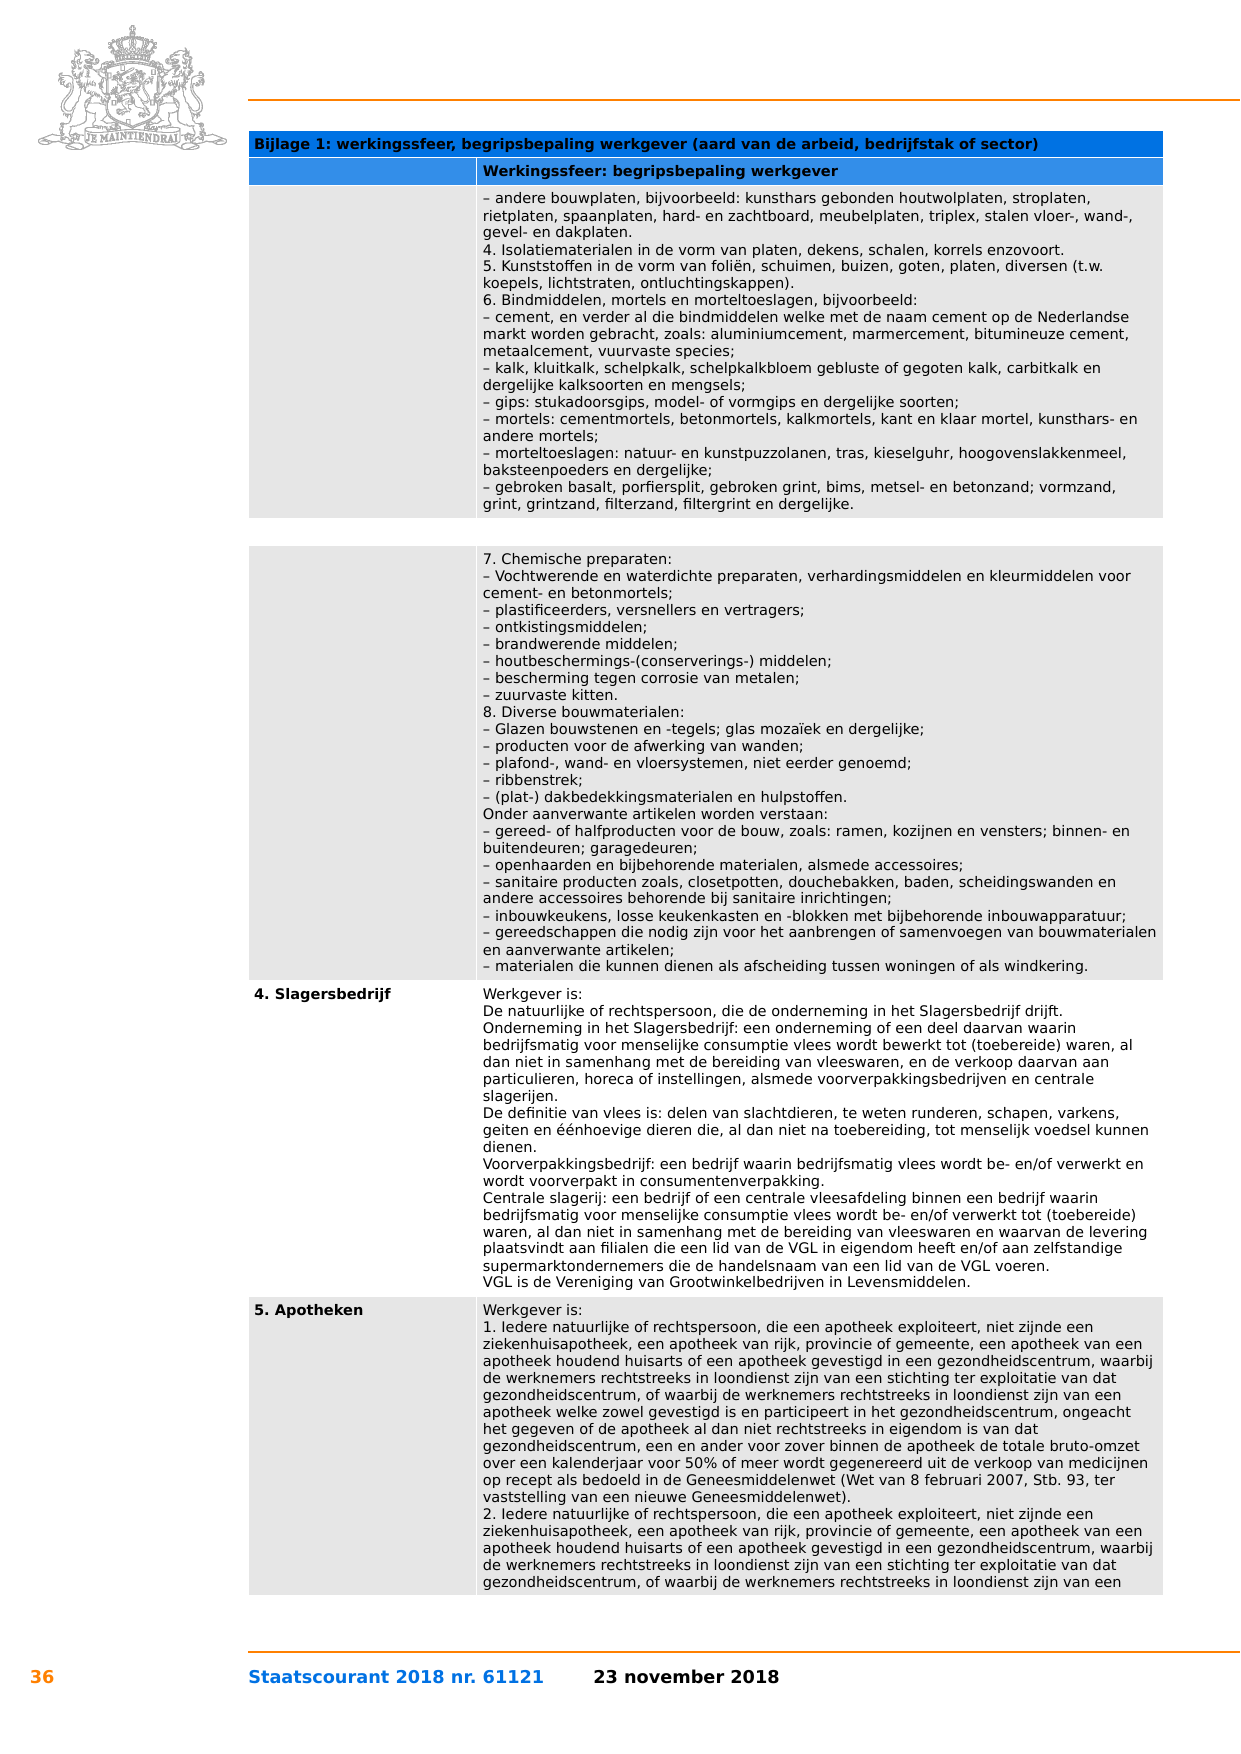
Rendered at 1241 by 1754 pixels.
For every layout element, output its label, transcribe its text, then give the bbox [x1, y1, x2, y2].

table_cell [477, 519, 1163, 545]
table_cell Werkgever is: De natuurlijke of rechtspersoon, die de onderneming in het Slagersbedrijf drijft. Onderneming in het Slagersbedrijf: een onderneming of een deel daarvan waarin bedrijfsmatig voor menselijke consumptie vlees wordt bewerkt tot (toebereide) waren, al dan niet in samenhang met de bereiding van vleeswaren, en de verkoop daarvan aan particulieren, horeca of instellingen, alsmede voorverpakkingsbedrijven en centrale slagerijen. De definitie van vlees is: delen van slachtdieren, te weten runderen, schapen, varkens, geiten en éénhoevige dieren die, al dan niet na toebereiding, tot menselijk voedsel kunnen dienen. Voorverpakkingsbedrijf: een bedrijf waarin bedrijfsmatig vlees wordt be- en/of verwerkt en wordt voorverpakt in consumentenverpakking. Centrale slagerij: een bedrijf of een centrale vleesafdeling binnen een bedrijf waarin bedrijfsmatig voor menselijke consumptie vlees wordt be- en/of verwerkt tot (toebereide) waren, al dan niet in samenhang met de bereiding van vleeswaren en waarvan de levering plaatsvindt aan filialen die een lid van de VGL in eigendom heeft en/of aan zelfstandige supermarktondernemers die de handelsnaam van een lid van de VGL voeren. VGL is de Vereniging van Grootwinkelbedrijven in Levensmiddelen. [477, 981, 1163, 1296]
table_cell [249, 546, 476, 980]
table_cell Werkgever is: 1. Iedere natuurlijke of rechtspersoon, die een apotheek exploiteert, niet zijnde een ziekenhuisapotheek, een apotheek van rijk, provincie of gemeente, een apotheek van een apotheek houdend huisarts of een apotheek gevestigd in een gezondheidscentrum, waarbij de werknemers rechtstreeks in loondienst zijn van een stichting ter exploitatie van dat gezondheidscentrum, of waarbij de werknemers rechtstreeks in loondienst zijn van een apotheek welke zowel gevestigd is en participeert in het gezondheidscentrum, ongeacht het gegeven of de apotheek al dan niet rechtstreeks in eigendom is van dat gezondheidscentrum, een en ander voor zover binnen de apotheek de totale bruto-omzet over een kalenderjaar voor 50% of meer wordt gegenereerd uit de verkoop van medicijnen op recept als bedoeld in de Geneesmiddelenwet (Wet van 8 februari 2007, Stb. 93, ter vaststelling van een nieuwe Geneesmiddelenwet). 2. Iedere natuurlijke of rechtspersoon, die een apotheek exploiteert, niet zijnde een ziekenhuisapotheek, een apotheek van rijk, provincie of gemeente, een apotheek van een apotheek houdend huisarts of een apotheek gevestigd in een gezondheidscentrum, waarbij de werknemers rechtstreeks in loondienst zijn van een stichting ter exploitatie van dat gezondheidscentrum, of waarbij de werknemers rechtstreeks in loondienst zijn van een [477, 1297, 1163, 1595]
table_header Bijlage 1: werkingssfeer, begripsbepaling werkgever (aard van de arbeid, bedrijfstak of sector) [249, 131, 1163, 157]
table_cell – andere bouwplaten, bijvoorbeeld: kunsthars gebonden houtwolplaten, stroplaten, rietplaten, spaanplaten, hard- en zachtboard, meubelplaten, triplex, stalen vloer-, wand-, gevel- en dakplaten. 4. Isolatiematerialen in de vorm van platen, dekens, schalen, korrels enzovoort. 5. Kunststoffen in de vorm van foliën, schuimen, buizen, goten, platen, diversen (t.w. koepels, lichtstraten, ontluchtingskappen). 6. Bindmiddelen, mortels en morteltoeslagen, bijvoorbeeld: – cement, en verder al die bindmiddelen welke met de naam cement op de Nederlandse markt worden gebracht, zoals: aluminiumcement, marmercement, bitumineuze cement, metaalcement, vuurvaste species; – kalk, kluitkalk, schelpkalk, schelpkalkbloem gebluste of gegoten kalk, carbitkalk en dergelijke kalksoorten en mengsels; – gips: stukadoorsgips, model- of vormgips en dergelijke soorten; – mortels: cementmortels, betonmortels, kalkmortels, kant en klaar mortel, kunsthars- en andere mortels; – morteltoeslagen: natuur- en kunstpuzzolanen, tras, kieselguhr, hoogovenslakkenmeel, baksteenpoeders en dergelijke; – gebroken basalt, porfiersplit, gebroken grint, bims, metsel- en betonzand; vormzand, grint, grintzand, filterzand, filtergrint en dergelijke. [477, 186, 1163, 518]
table_cell Werkingssfeer: begripsbepaling werkgever [477, 158, 1163, 185]
table_cell [249, 519, 476, 545]
table_cell 4. Slagersbedrijf [249, 981, 476, 1296]
table_cell 7. Chemische preparaten: – Vochtwerende en waterdichte preparaten, verhardingsmiddelen en kleurmiddelen voor cement- en betonmortels; – plastificeerders, versnellers en vertragers; – ontkistingsmiddelen; – brandwerende middelen; – houtbeschermings-(conserverings-) middelen; – bescherming tegen corrosie van metalen; – zuurvaste kitten. 8. Diverse bouwmaterialen: – Glazen bouwstenen en -tegels; glas mozaïek en dergelijke; – producten voor de afwerking van wanden; – plafond-, wand- en vloersystemen, niet eerder genoemd; – ribbenstrek; – (plat-) dakbedekkingsmaterialen en hulpstoffen. Onder aanverwante artikelen worden verstaan: – gereed- of halfproducten voor de bouw, zoals: ramen, kozijnen en vensters; binnen- en buitendeuren; garagedeuren; – openhaarden en bijbehorende materialen, alsmede accessoires; – sanitaire producten zoals, closetpotten, douchebakken, baden, scheidingswanden en andere accessoires behorende bij sanitaire inrichtingen; – inbouwkeukens, losse keukenkasten en -blokken met bijbehorende inbouwapparatuur; – gereedschappen die nodig zijn voor het aanbrengen of samenvoegen van bouwmaterialen en aanverwante artikelen; – materialen die kunnen dienen als afscheiding tussen woningen of als windkering. [477, 546, 1163, 980]
table_cell 5. Apotheken [249, 1297, 476, 1595]
table_cell [249, 186, 476, 518]
picture [38, 25, 227, 150]
table_cell [249, 158, 476, 185]
